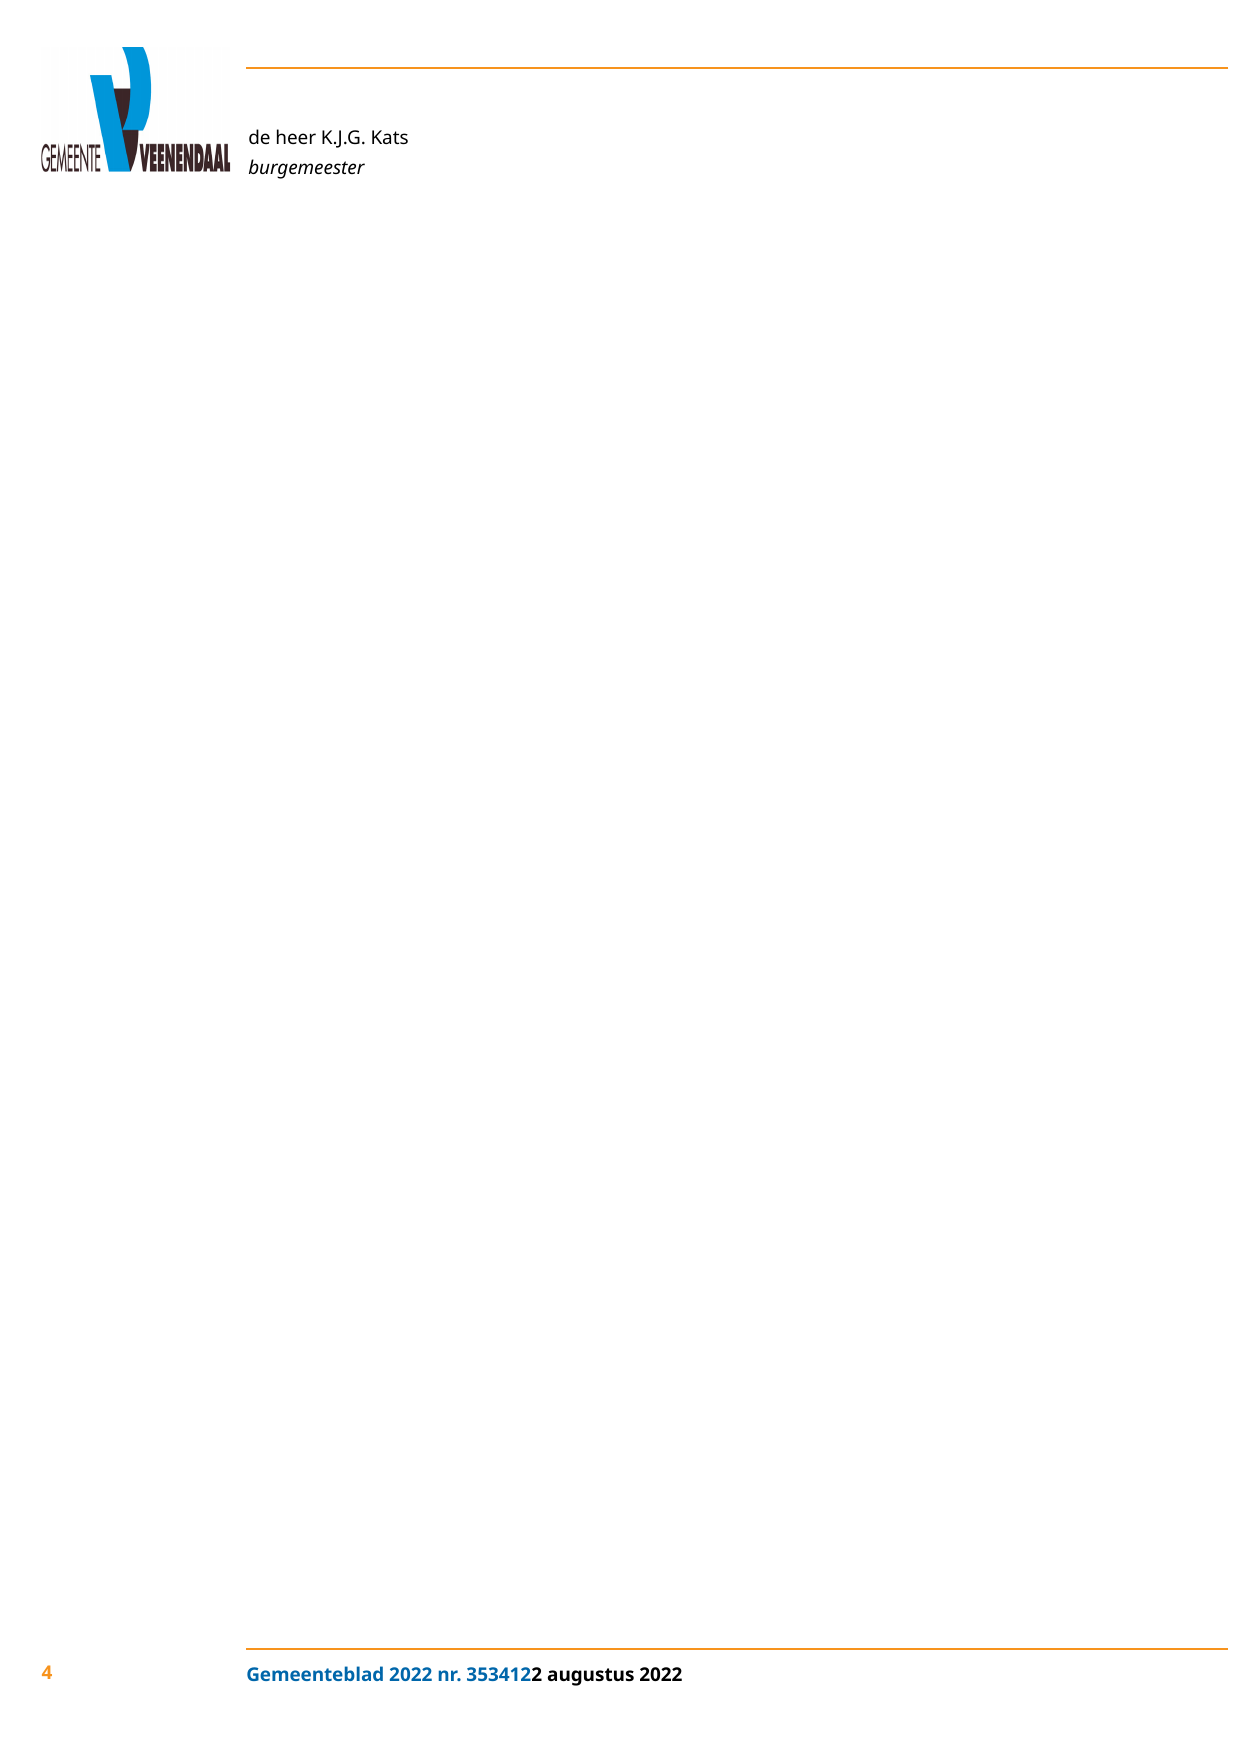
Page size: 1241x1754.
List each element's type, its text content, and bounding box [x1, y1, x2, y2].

picture [41, 47, 130, 172]
picture [123, 47, 231, 172]
text de heer K.J.G. Kats [248, 124, 1152, 150]
text burgemeester [248, 154, 1152, 180]
